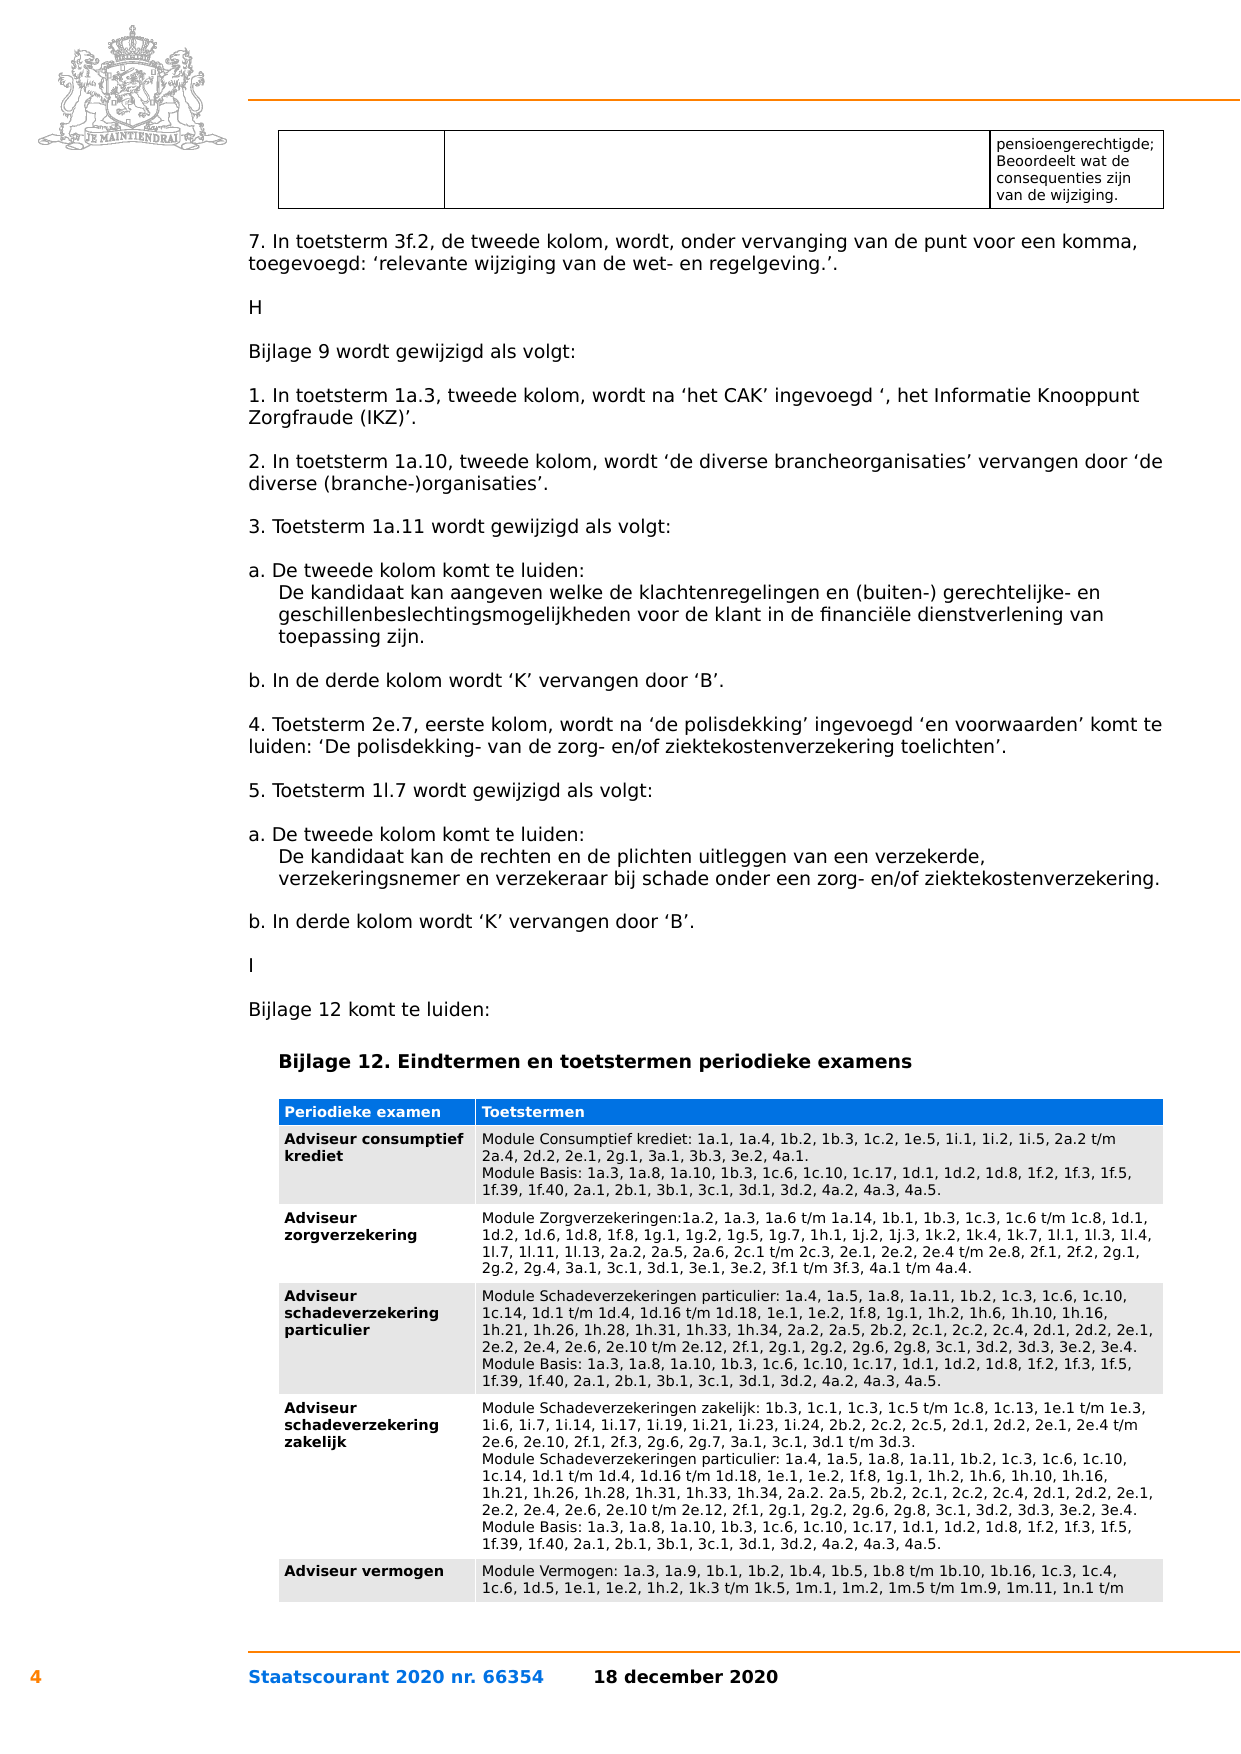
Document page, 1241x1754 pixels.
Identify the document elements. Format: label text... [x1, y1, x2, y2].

text 3. Toetsterm 1a.11 wordt gewijzigd als volgt: [248, 516, 1163, 538]
text 7. In toetsterm 3f.2, de tweede kolom, wordt, onder vervanging van de punt voor een komma, toegevoegd: ‘relevante wijziging van de wet- en regelgeving.’. [248, 231, 1163, 275]
text a. De tweede kolom komt te luiden: [248, 560, 1163, 582]
text a. De tweede kolom komt te luiden: [248, 823, 1163, 846]
table_cell Module Vermogen: 1a.3, 1a.9, 1b.1, 1b.2, 1b.4, 1b.5, 1b.8 t/m 1b.10, 1b.16, 1c.3, 1c.4, 1c.6, 1d.5, 1e.1, 1e.2, 1h.2, 1k.3 t/m 1k.5, 1m.1, 1m.2, 1m.5 t/m 1m.9, 1m.11, 1n.1 t/m [476, 1559, 1163, 1602]
subtitle Bijlage 12. Eindtermen en toetstermen periodieke examens [278, 1051, 1163, 1073]
table_cell Module Schadeverzekeringen particulier: 1a.4, 1a.5, 1a.8, 1a.11, 1b.2, 1c.3, 1c.6, 1c.10, 1c.14, 1d.1 t/m 1d.4, 1d.16 t/m 1d.18, 1e.1, 1e.2, 1f.8, 1g.1, 1h.2, 1h.6, 1h.10, 1h.16, 1h.21, 1h.26, 1h.28, 1h.31, 1h.33, 1h.34, 2a.2, 2a.5, 2b.2, 2c.1, 2c.2, 2c.4, 2d.1, 2d.2, 2e.1, 2e.2, 2e.4, 2e.6, 2e.10 t/m 2e.12, 2f.1, 2g.1, 2g.2, 2g.6, 2g.8, 3c.1, 3d.2, 3d.3, 3e.2, 3e.4. Module Basis: 1a.3, 1a.8, 1a.10, 1b.3, 1c.6, 1c.10, 1c.17, 1d.1, 1d.2, 1d.8, 1f.2, 1f.3, 1f.5, 1f.39, 1f.40, 2a.1, 2b.1, 3b.1, 3c.1, 3d.1, 3d.2, 4a.2, 4a.3, 4a.5. [476, 1283, 1163, 1394]
table_header Toetstermen [476, 1099, 1163, 1125]
text 2. In toetsterm 1a.10, tweede kolom, wordt ‘de diverse brancheorganisaties’ vervangen door ‘de diverse (branche-)organisaties’. [248, 451, 1163, 494]
text De kandidaat kan de rechten en de plichten uitleggen van een verzekerde, verzekeringsnemer en verzekeraar bij schade onder een zorg- en/of ziektekostenverzekering. [278, 846, 1163, 889]
picture [38, 25, 227, 150]
table_header pensioengerechtigde; Beoordeelt wat de consequenties zijn van de wijziging. [991, 131, 1163, 208]
table_cell Adviseur zorgverzekering [279, 1205, 475, 1282]
table_cell Module Consumptief krediet: 1a.1, 1a.4, 1b.2, 1b.3, 1c.2, 1e.5, 1i.1, 1i.2, 1i.5, 2a.2 t/m 2a.4, 2d.2, 2e.1, 2g.1, 3a.1, 3b.3, 3e.2, 4a.1. Module Basis: 1a.3, 1a.8, 1a.10, 1b.3, 1c.6, 1c.10, 1c.17, 1d.1, 1d.2, 1d.8, 1f.2, 1f.3, 1f.5, 1f.39, 1f.40, 2a.1, 2b.1, 3b.1, 3c.1, 3d.1, 3d.2, 4a.2, 4a.3, 4a.5. [476, 1126, 1163, 1204]
table_cell Adviseur vermogen [279, 1559, 475, 1602]
text b. In derde kolom wordt ‘K’ vervangen door ‘B’. [248, 911, 1163, 933]
text De kandidaat kan aangeven welke de klachtenregelingen en (buiten-) gerechtelijke- en geschillenbeslechtingsmogelijkheden voor de klant in de financiële dienstverlening van toepassing zijn. [278, 582, 1163, 648]
table_cell Module Zorgverzekeringen:1a.2, 1a.3, 1a.6 t/m 1a.14, 1b.1, 1b.3, 1c.3, 1c.6 t/m 1c.8, 1d.1, 1d.2, 1d.6, 1d.8, 1f.8, 1g.1, 1g.2, 1g.5, 1g.7, 1h.1, 1j.2, 1j.3, 1k.2, 1k.4, 1k.7, 1l.1, 1l.3, 1l.4, 1l.7, 1l.11, 1l.13, 2a.2, 2a.5, 2a.6, 2c.1 t/m 2c.3, 2e.1, 2e.2, 2e.4 t/m 2e.8, 2f.1, 2f.2, 2g.1, 2g.2, 2g.4, 3a.1, 3c.1, 3d.1, 3e.1, 3e.2, 3f.1 t/m 3f.3, 4a.1 t/m 4a.4. [476, 1205, 1163, 1282]
text 1. In toetsterm 1a.3, tweede kolom, wordt na ‘het CAK’ ingevoegd ‘, het Informatie Knooppunt Zorgfraude (IKZ)’. [248, 385, 1163, 429]
text b. In de derde kolom wordt ‘K’ vervangen door ‘B’. [248, 670, 1163, 692]
text I [248, 955, 1163, 977]
table_cell Adviseur schadeverzekering particulier [279, 1283, 475, 1394]
table_header [445, 131, 989, 208]
table_header [279, 131, 444, 208]
text Bijlage 9 wordt gewijzigd als volgt: [248, 341, 1163, 363]
table_header Periodieke examen [279, 1099, 475, 1125]
table_cell Adviseur consumptief krediet [279, 1126, 475, 1204]
text 4. Toetsterm 2e.7, eerste kolom, wordt na ‘de polisdekking’ ingevoegd ‘en voorwaarden’ komt te luiden: ‘De polisdekking- van de zorg- en/of ziektekostenverzekering toelichten’. [248, 714, 1163, 758]
text Bijlage 12 komt te luiden: [248, 999, 1163, 1021]
table_cell Module Schadeverzekeringen zakelijk: 1b.3, 1c.1, 1c.3, 1c.5 t/m 1c.8, 1c.13, 1e.1 t/m 1e.3, 1i.6, 1i.7, 1i.14, 1i.17, 1i.19, 1i.21, 1i.23, 1i.24, 2b.2, 2c.2, 2c.5, 2d.1, 2d.2, 2e.1, 2e.4 t/m 2e.6, 2e.10, 2f.1, 2f.3, 2g.6, 2g.7, 3a.1, 3c.1, 3d.1 t/m 3d.3. Module Schadeverzekeringen particulier: 1a.4, 1a.5, 1a.8, 1a.11, 1b.2, 1c.3, 1c.6, 1c.10, 1c.14, 1d.1 t/m 1d.4, 1d.16 t/m 1d.18, 1e.1, 1e.2, 1f.8, 1g.1, 1h.2, 1h.6, 1h.10, 1h.16, 1h.21, 1h.26, 1h.28, 1h.31, 1h.33, 1h.34, 2a.2. 2a.5, 2b.2, 2c.1, 2c.2, 2c.4, 2d.1, 2d.2, 2e.1, 2e.2, 2e.4, 2e.6, 2e.10 t/m 2e.12, 2f.1, 2g.1, 2g.2, 2g.6, 2g.8, 3c.1, 3d.2, 3d.3, 3e.2, 3e.4. Module Basis: 1a.3, 1a.8, 1a.10, 1b.3, 1c.6, 1c.10, 1c.17, 1d.1, 1d.2, 1d.8, 1f.2, 1f.3, 1f.5, 1f.39, 1f.40, 2a.1, 2b.1, 3b.1, 3c.1, 3d.1, 3d.2, 4a.2, 4a.3, 4a.5. [476, 1395, 1163, 1558]
table_cell Adviseur schadeverzekering zakelijk [279, 1395, 475, 1558]
text 5. Toetsterm 1l.7 wordt gewijzigd als volgt: [248, 780, 1163, 802]
text H [248, 297, 1163, 319]
